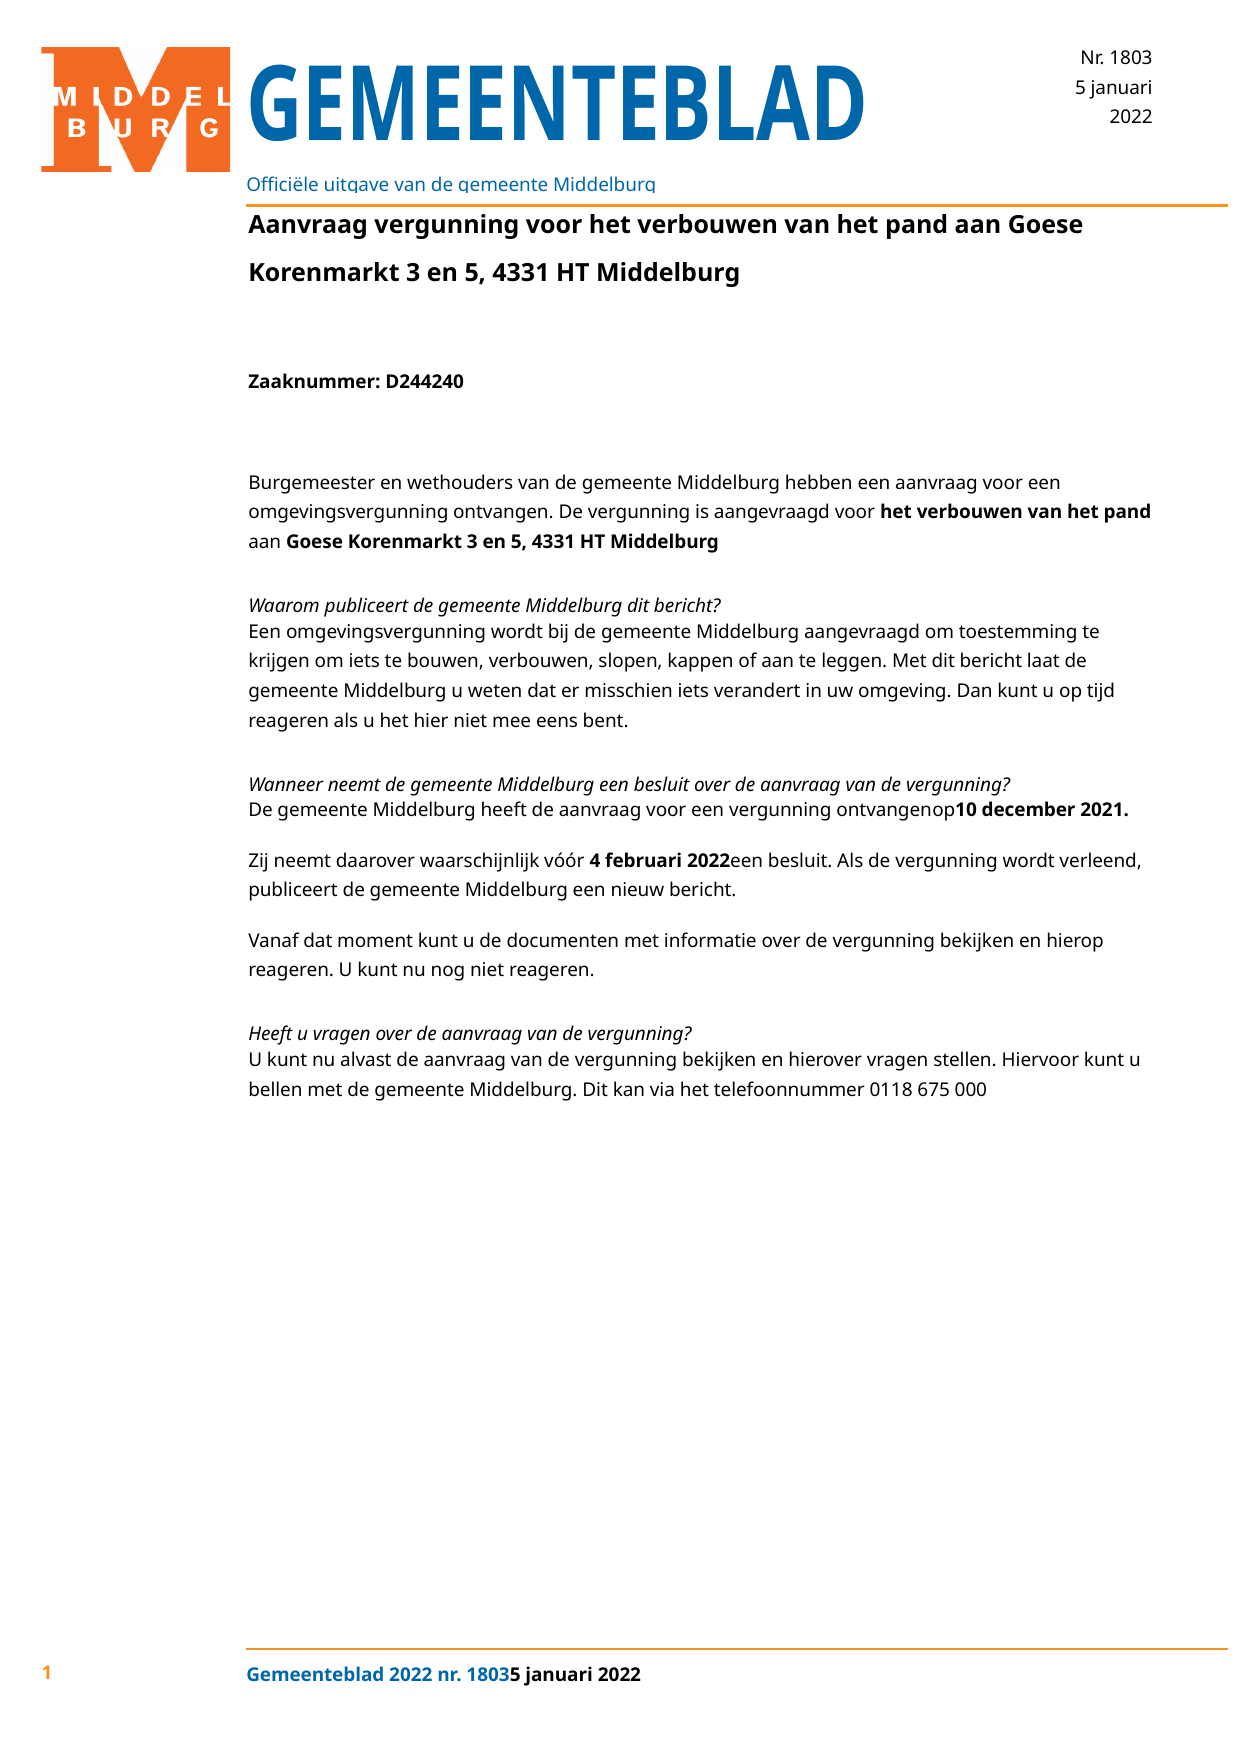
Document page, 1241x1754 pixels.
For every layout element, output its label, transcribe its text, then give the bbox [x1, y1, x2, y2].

text Zij neemt daarover waarschijnlijk vóór 4 februari 2022een besluit. Als de vergunning wordt verleend, publiceert de gemeente Middelburg een nieuw bericht. [248, 847, 1152, 902]
text Heeft u vragen over de aanvraag van de vergunning? [248, 1020, 1152, 1046]
text Vanaf dat moment kunt u de documenten met informatie over de vergunning bekijken en hierop reageren. U kunt nu nog niet reageren. [248, 927, 1152, 982]
text U kunt nu alvast de aanvraag van de vergunning bekijken en hierover vragen stellen. Hiervoor kunt u bellen met de gemeente Middelburg. Dit kan via het telefoonnummer 0118 675 000 [248, 1046, 1152, 1101]
text Wanneer neemt de gemeente Middelburg een besluit over de aanvraag van de vergunning? [248, 771, 1152, 796]
text Aanvraag vergunning voor het verbouwen van het pand aan Goese Korenmarkt 3 en 5, 4331 HT Middelburg [248, 207, 1152, 288]
text Zaaknummer: D244240 [248, 368, 1152, 394]
text Een omgevingsvergunning wordt bij de gemeente Middelburg aangevraagd om toestemming te krijgen om iets te bouwen, verbouwen, slopen, kappen of aan te leggen. Met dit bericht laat de gemeente Middelburg u weten dat er misschien iets verandert in uw omgeving. Dan kunt u op tijd reageren als u het hier niet mee eens bent. [248, 618, 1152, 732]
text De gemeente Middelburg heeft de aanvraag voor een vergunning ontvangenop10 december 2021. [248, 796, 1152, 822]
text Burgemeester en wethouders van de gemeente Middelburg hebben een aanvraag voor een omgevingsvergunning ontvangen. De vergunning is aangevraagd voor het verbouwen van het pand aan Goese Korenmarkt 3 en 5, 4331 HT Middelburg [248, 469, 1152, 554]
picture [41, 47, 231, 172]
text Waarom publiceert de gemeente Middelburg dit bericht? [248, 592, 1152, 618]
